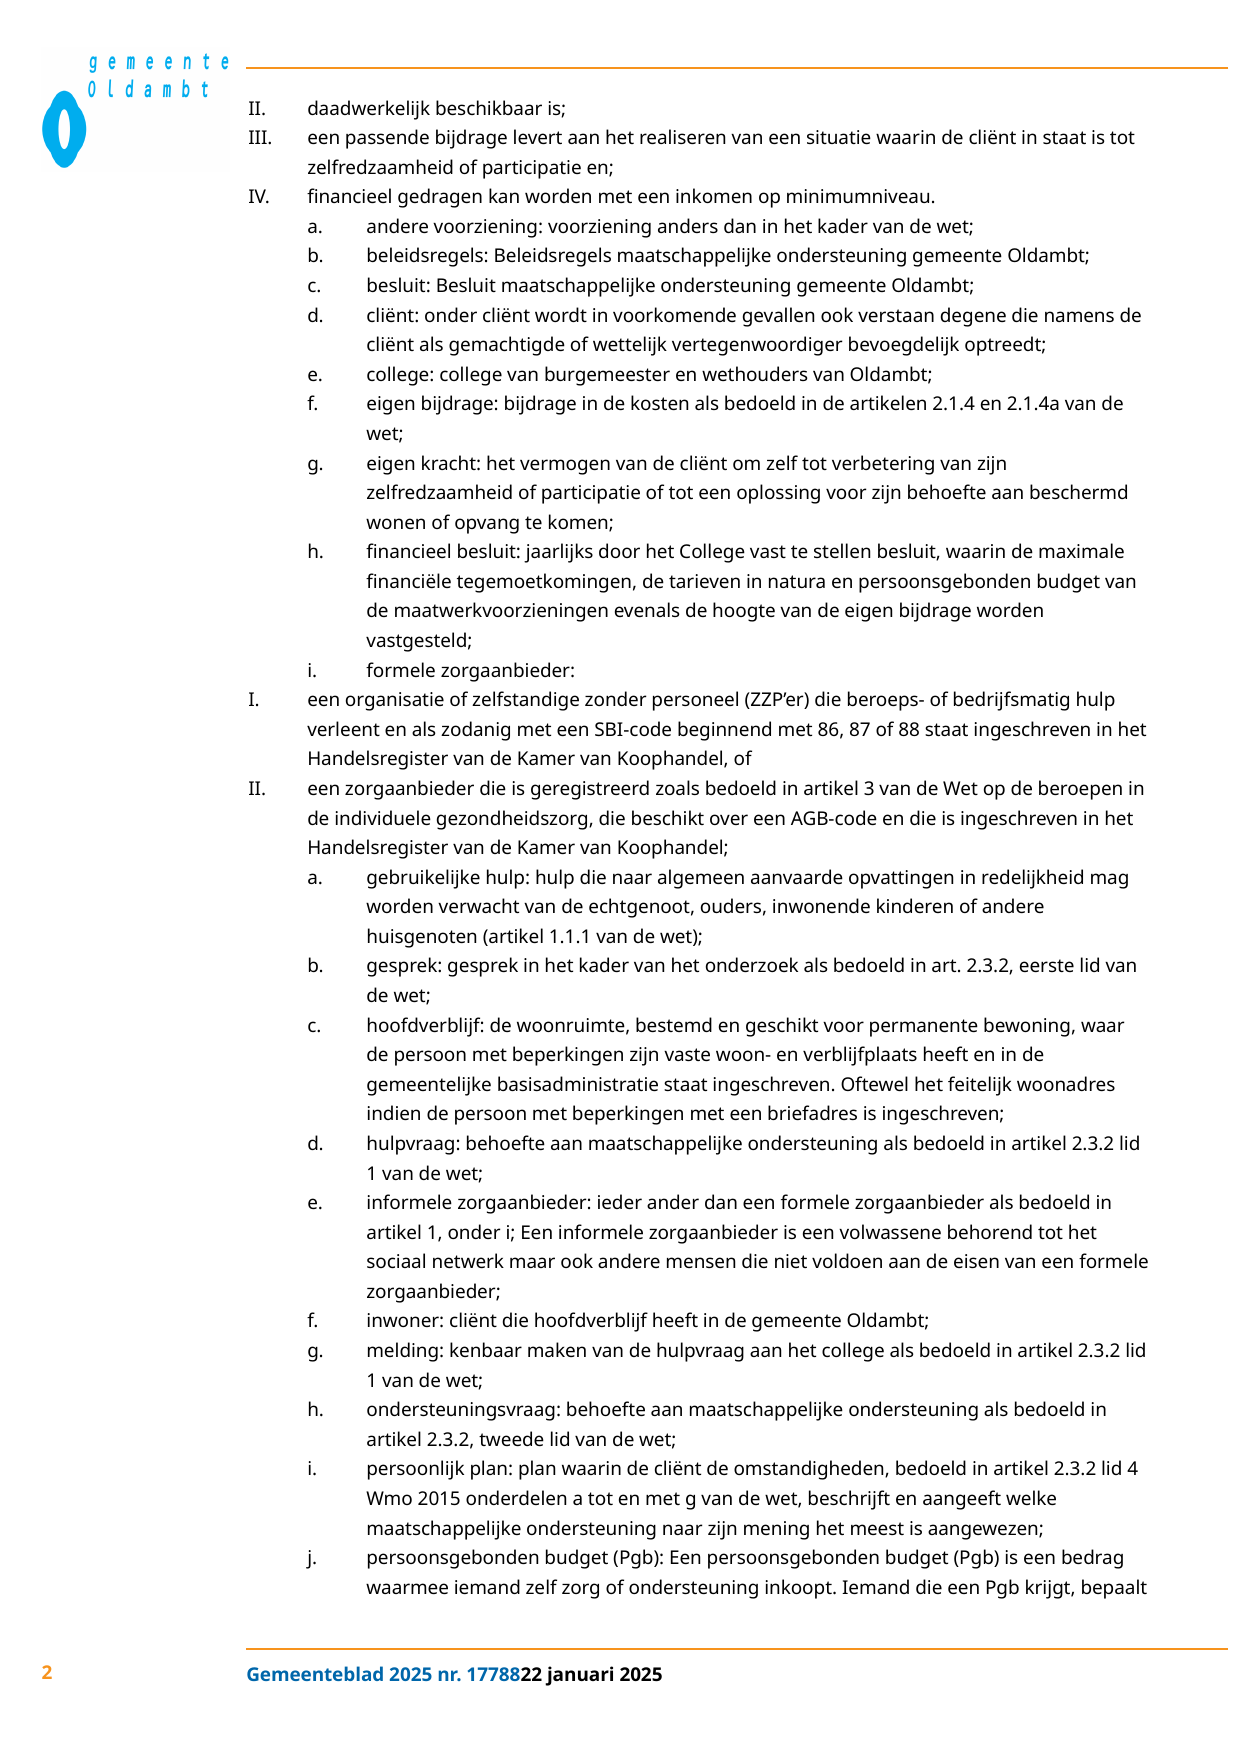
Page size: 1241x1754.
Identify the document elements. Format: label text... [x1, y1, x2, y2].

list college: college van burgemeester en wethouders van Oldambt; [307, 361, 1152, 387]
list melding: kenbaar maken van de hulpvraag aan het college als bedoeld in artikel 2.3.2 lid 1 van de wet; [307, 1337, 1152, 1393]
picture [41, 47, 231, 172]
list hulpvraag: behoefte aan maatschappelijke ondersteuning als bedoeld in artikel 2.3.2 lid 1 van de wet; [307, 1130, 1152, 1186]
list een organisatie of zelfstandige zonder personeel (ZZP’er) die beroeps- of bedrijfsmatig hulp verleent en als zodanig met een SBI-code beginnend met 86, 87 of 88 staat ingeschreven in het Handelsregister van de Kamer van Koophandel, of [248, 686, 1152, 771]
list andere voorziening: voorziening anders dan in het kader van de wet; [307, 213, 1152, 239]
list eigen bijdrage: bijdrage in de kosten als bedoeld in de artikelen 2.1.4 en 2.1.4a van de wet; [307, 391, 1152, 446]
list daadwerkelijk beschikbaar is; [248, 95, 1152, 121]
list eigen kracht: het vermogen van de cliënt om zelf tot verbetering van zijn zelfredzaamheid of participatie of tot een oplossing voor zijn behoefte aan beschermd wonen of opvang te komen; [307, 450, 1152, 535]
list beleidsregels: Beleidsregels maatschappelijke ondersteuning gemeente Oldambt; [307, 243, 1152, 268]
list een zorgaanbieder die is geregistreerd zoals bedoeld in artikel 3 van de Wet op de beroepen in de individuele gezondheidszorg, die beschikt over een AGB-code en die is ingeschreven in het Handelsregister van de Kamer van Koophandel; [248, 775, 1152, 860]
list persoonlijk plan: plan waarin de cliënt de omstandigheden, bedoeld in artikel 2.3.2 lid 4 Wmo 2015 onderdelen a tot en met g van de wet, beschrijft en aangeeft welke maatschappelijke ondersteuning naar zijn mening het meest is aangewezen; [307, 1456, 1152, 1541]
list gebruikelijke hulp: hulp die naar algemeen aanvaarde opvattingen in redelijkheid mag worden verwacht van de echtgenoot, ouders, inwonende kinderen of andere huisgenoten (artikel 1.1.1 van de wet); [307, 864, 1152, 949]
list cliënt: onder cliënt wordt in voorkomende gevallen ook verstaan degene die namens de cliënt als gemachtigde of wettelijk vertegenwoordiger bevoegdelijk optreedt; [307, 302, 1152, 357]
list formele zorgaanbieder: [307, 657, 1152, 683]
list financieel besluit: jaarlijks door het College vast te stellen besluit, waarin de maximale financiële tegemoetkomingen, de tarieven in natura en persoonsgebonden budget van de maatwerkvoorzieningen evenals de hoogte van de eigen bijdrage worden vastgesteld; [307, 538, 1152, 653]
list financieel gedragen kan worden met een inkomen op minimumniveau. [248, 183, 1152, 209]
list persoonsgebonden budget (Pgb): Een persoonsgebonden budget (Pgb) is een bedrag waarmee iemand zelf zorg of ondersteuning inkoopt. Iemand die een Pgb krijgt, bepaalt [307, 1544, 1152, 1600]
list ondersteuningsvraag: behoefte aan maatschappelijke ondersteuning als bedoeld in artikel 2.3.2, tweede lid van de wet; [307, 1396, 1152, 1452]
list inwoner: cliënt die hoofdverblijf heeft in de gemeente Oldambt; [307, 1308, 1152, 1333]
list besluit: Besluit maatschappelijke ondersteuning gemeente Oldambt; [307, 272, 1152, 298]
list informele zorgaanbieder: ieder ander dan een formele zorgaanbieder als bedoeld in artikel 1, onder i; Een informele zorgaanbieder is een volwassene behorend tot het sociaal netwerk maar ook andere mensen die niet voldoen aan de eisen van een formele zorgaanbieder; [307, 1189, 1152, 1304]
list een passende bijdrage levert aan het realiseren van een situatie waarin de cliënt in staat is tot zelfredzaamheid of participatie en; [248, 124, 1152, 180]
list hoofdverblijf: de woonruimte, bestemd en geschikt voor permanente bewoning, waar de persoon met beperkingen zijn vaste woon- en verblijfplaats heeft en in de gemeentelijke basisadministratie staat ingeschreven. Oftewel het feitelijk woonadres indien de persoon met beperkingen met een briefadres is ingeschreven; [307, 1012, 1152, 1126]
list gesprek: gesprek in het kader van het onderzoek als bedoeld in art. 2.3.2, eerste lid van de wet; [307, 953, 1152, 1008]
